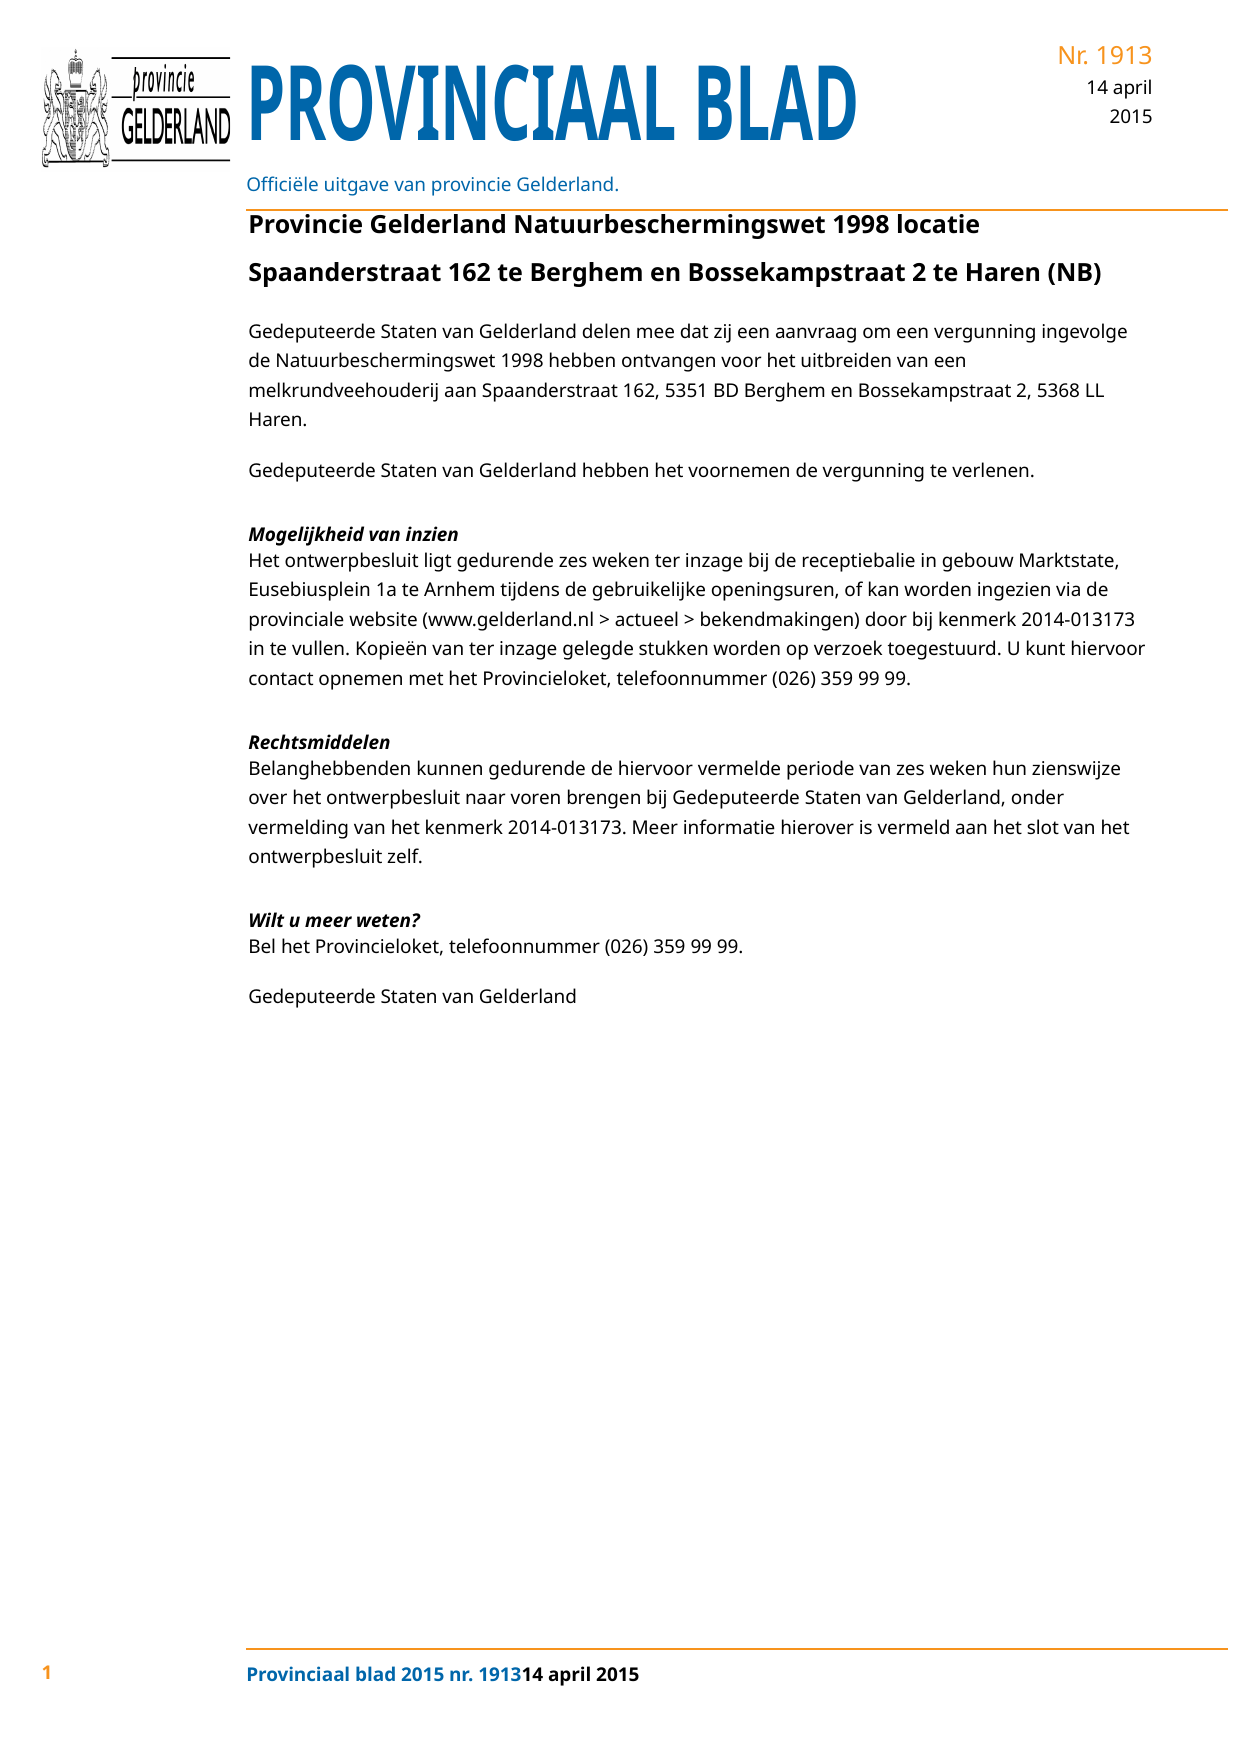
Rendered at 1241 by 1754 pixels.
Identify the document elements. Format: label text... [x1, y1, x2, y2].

text Gedeputeerde Staten van Gelderland [248, 984, 1152, 1009]
text Mogelijkheid van inzien [248, 521, 1152, 547]
text Bel het Provincieloket, telefoonnummer (026) 359 99 99. [248, 933, 1152, 959]
text Gedeputeerde Staten van Gelderland hebben het voornemen de vergunning te verlenen. [248, 457, 1152, 483]
text Wilt u meer weten? [248, 907, 1152, 933]
text Gedeputeerde Staten van Gelderland delen mee dat zij een aanvraag om een vergunning ingevolge de Natuurbeschermingswet 1998 hebben ontvangen voor het uitbreiden van een melkrundveehouderij aan Spaanderstraat 162, 5351 BD Berghem en Bossekampstraat 2, 5368 LL Haren. [248, 318, 1152, 432]
text Rechtsmiddelen [248, 729, 1152, 755]
text Provincie Gelderland Natuurbeschermingswet 1998 locatie Spaanderstraat 162 te Berghem en Bossekampstraat 2 te Haren (NB) [248, 211, 1152, 288]
text Belanghebbenden kunnen gedurende de hiervoor vermelde periode van zes weken hun zienswijze over het ontwerpbesluit naar voren brengen bij Gedeputeerde Staten van Gelderland, onder vermelding van het kenmerk 2014-013173. Meer informatie hierover is vermeld aan het slot van het ontwerpbesluit zelf. [248, 755, 1152, 869]
picture [41, 47, 231, 172]
text Het ontwerpbesluit ligt gedurende zes weken ter inzage bij de receptiebalie in gebouw Marktstate, Eusebiusplein 1a te Arnhem tijdens de gebruikelijke openingsuren, of kan worden ingezien via de provinciale website (www.gelderland.nl > actueel > bekendmakingen) door bij kenmerk 2014-013173 in te vullen. Kopieën van ter inzage gelegde stukken worden op verzoek toegestuurd. U kunt hiervoor contact opnemen met het Provincieloket, telefoonnummer (026) 359 99 99. [248, 547, 1152, 691]
